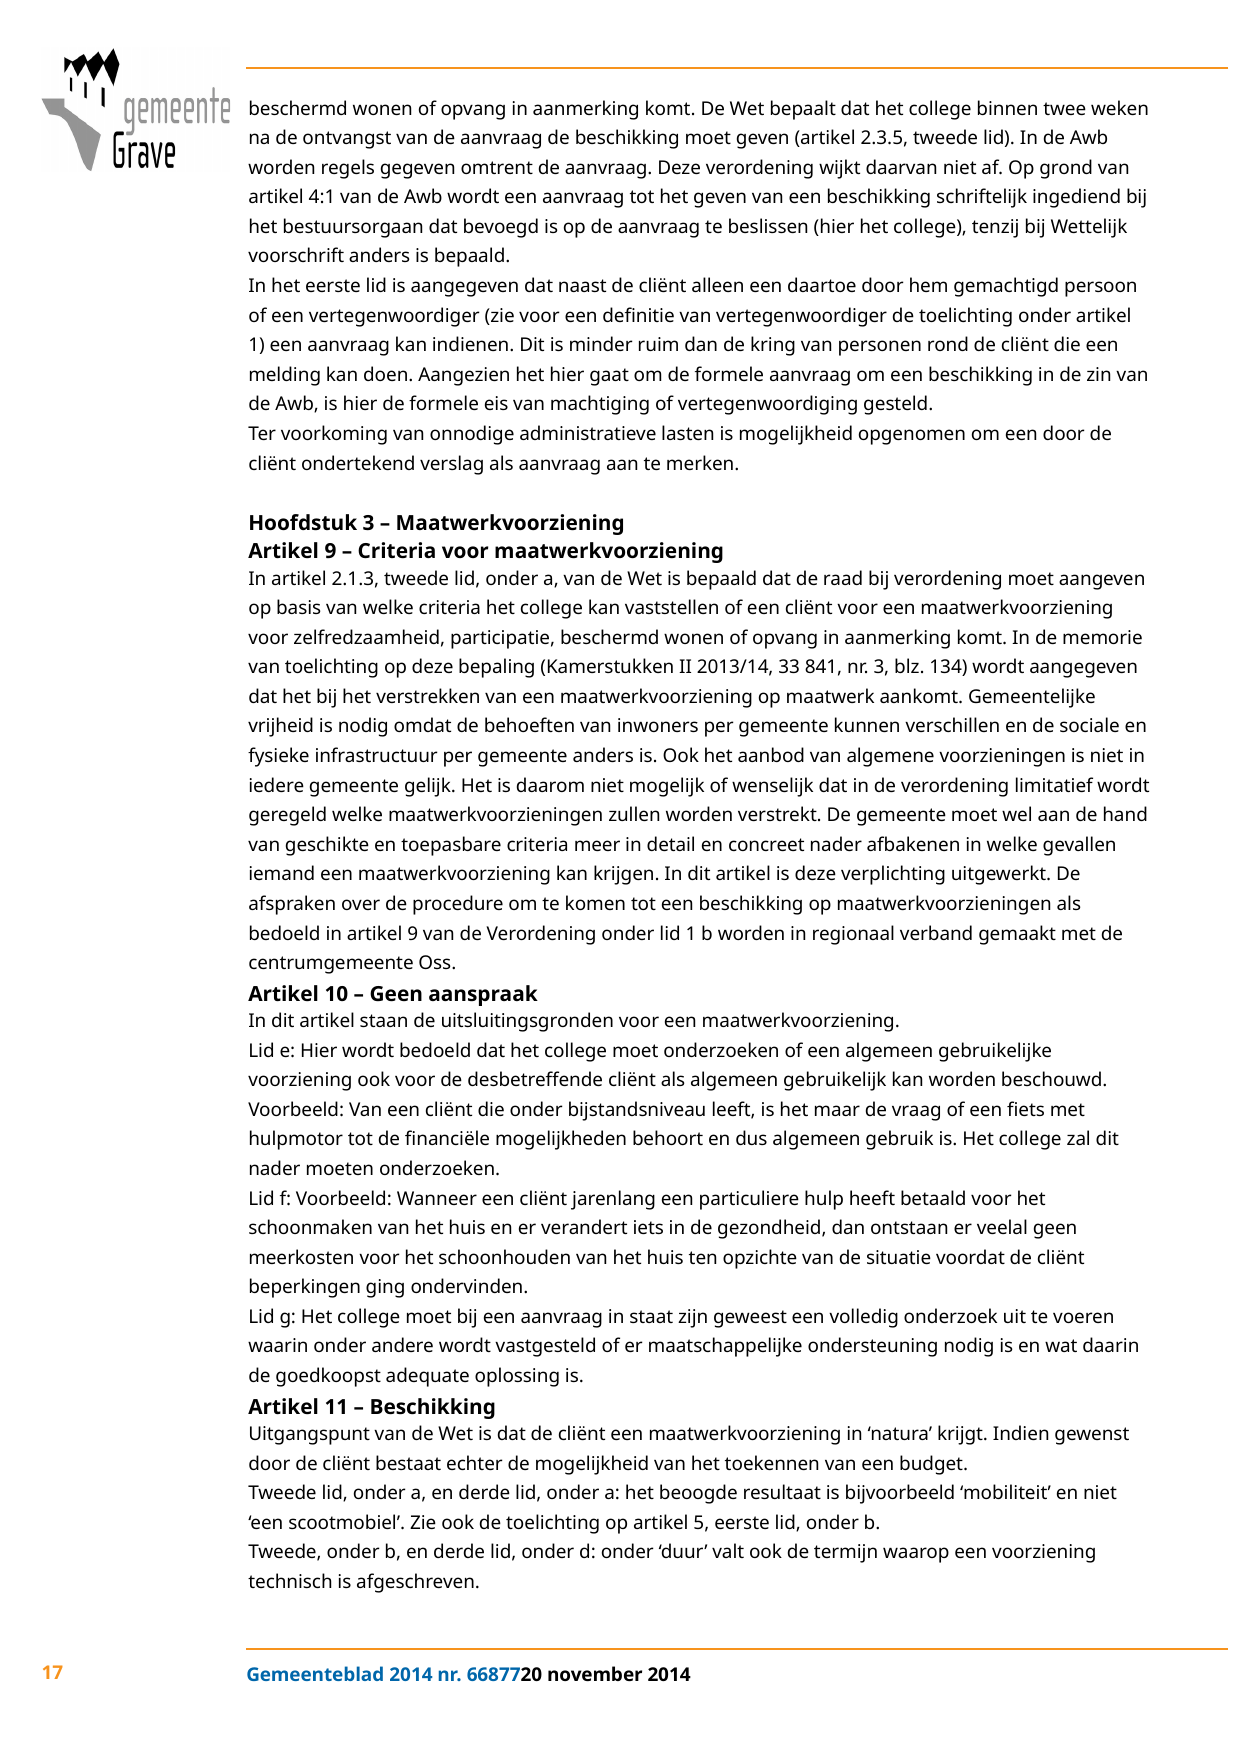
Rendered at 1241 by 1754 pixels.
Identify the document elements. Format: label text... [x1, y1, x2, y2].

picture [41, 47, 231, 172]
text Lid g: Het college moet bij een aanvraag in staat zijn geweest een volledig onderzoek uit te voeren waarin onder andere wordt vastgesteld of er maatschappelijke ondersteuning nodig is en wat daarin de goedkoopst adequate oplossing is. [248, 1303, 1152, 1388]
text Artikel 9 – Criteria voor maatwerkvoorziening [248, 536, 1152, 565]
text Artikel 10 – Geen aanspraak [248, 979, 1152, 1007]
text In dit artikel staan de uitsluitingsgronden voor een maatwerkvoorziening. [248, 1007, 1152, 1033]
text In artikel 2.1.3, tweede lid, onder a, van de Wet is bepaald dat de raad bij verordening moet aangeven op basis van welke criteria het college kan vaststellen of een cliënt voor een maatwerkvoorziening voor zelfredzaamheid, participatie, beschermd wonen of opvang in aanmerking komt. In de memorie van toelichting op deze bepaling (Kamerstukken II 2013/14, 33 841, nr. 3, blz. 134) wordt aangegeven dat het bij het verstrekken van een maatwerkvoorziening op maatwerk aankomt. Gemeentelijke vrijheid is nodig omdat de behoeften van inwoners per gemeente kunnen verschillen en de sociale en fysieke infrastructuur per gemeente anders is. Ook het aanbod van algemene voorzieningen is niet in iedere gemeente gelijk. Het is daarom niet mogelijk of wenselijk dat in de verordening limitatief wordt geregeld welke maatwerkvoorzieningen zullen worden verstrekt. De gemeente moet wel aan de hand van geschikte en toepasbare criteria meer in detail en concreet nader afbakenen in welke gevallen iemand een maatwerkvoorziening kan krijgen. In dit artikel is deze verplichting uitgewerkt. De afspraken over de procedure om te komen tot een beschikking op maatwerkvoorzieningen als bedoeld in artikel 9 van de Verordening onder lid 1 b worden in regionaal verband gemaakt met de centrumgemeente Oss. [248, 565, 1152, 975]
text Artikel 11 – Beschikking [248, 1392, 1152, 1420]
text Hoofdstuk 3 – Maatwerkvoorziening [248, 508, 1152, 536]
text Lid e: Hier wordt bedoeld dat het college moet onderzoeken of een algemeen gebruikelijke voorziening ook voor de desbetreffende cliënt als algemeen gebruikelijk kan worden beschouwd. Voorbeeld: Van een cliënt die onder bijstandsniveau leeft, is het maar de vraag of een fiets met hulpmotor tot de financiële mogelijkheden behoort en dus algemeen gebruik is. Het college zal dit nader moeten onderzoeken. [248, 1037, 1152, 1181]
text Tweede lid, onder a, en derde lid, onder a: het beoogde resultaat is bijvoorbeeld ‘mobiliteit’ en niet ‘een scootmobiel’. Zie ook de toelichting op artikel 5, eerste lid, onder b. [248, 1479, 1152, 1535]
text Tweede, onder b, en derde lid, onder d: onder ‘duur’ valt ook de termijn waarop een voorziening technisch is afgeschreven. [248, 1539, 1152, 1594]
text In het eerste lid is aangegeven dat naast de cliënt alleen een daartoe door hem gemachtigd persoon of een vertegenwoordiger (zie voor een definitie van vertegenwoordiger de toelichting onder artikel 1) een aanvraag kan indienen. Dit is minder ruim dan de kring van personen rond de cliënt die een melding kan doen. Aangezien het hier gaat om de formele aanvraag om een beschikking in de zin van de Awb, is hier de formele eis van machtiging of vertegenwoordiging gesteld. [248, 272, 1152, 416]
text Uitgangspunt van de Wet is dat de cliёnt een maatwerkvoorziening in ‘natura’ krijgt. Indien gewenst door de cliёnt bestaat echter de mogelijkheid van het toekennen van een budget. [248, 1420, 1152, 1476]
text Lid f: Voorbeeld: Wanneer een cliënt jarenlang een particuliere hulp heeft betaald voor het schoonmaken van het huis en er verandert iets in de gezondheid, dan ontstaan er veelal geen meerkosten voor het schoonhouden van het huis ten opzichte van de situatie voordat de cliënt beperkingen ging ondervinden. [248, 1185, 1152, 1299]
text Ter voorkoming van onnodige administratieve lasten is mogelijkheid opgenomen om een door de cliënt ondertekend verslag als aanvraag aan te merken. [248, 420, 1152, 476]
text beschermd wonen of opvang in aanmerking komt. De Wet bepaalt dat het college binnen twee weken na de ontvangst van de aanvraag de beschikking moet geven (artikel 2.3.5, tweede lid). In de Awb worden regels gegeven omtrent de aanvraag. Deze verordening wijkt daarvan niet af. Op grond van artikel 4:1 van de Awb wordt een aanvraag tot het geven van een beschikking schriftelijk ingediend bij het bestuursorgaan dat bevoegd is op de aanvraag te beslissen (hier het college), tenzij bij Wettelijk voorschrift anders is bepaald. [248, 95, 1152, 268]
